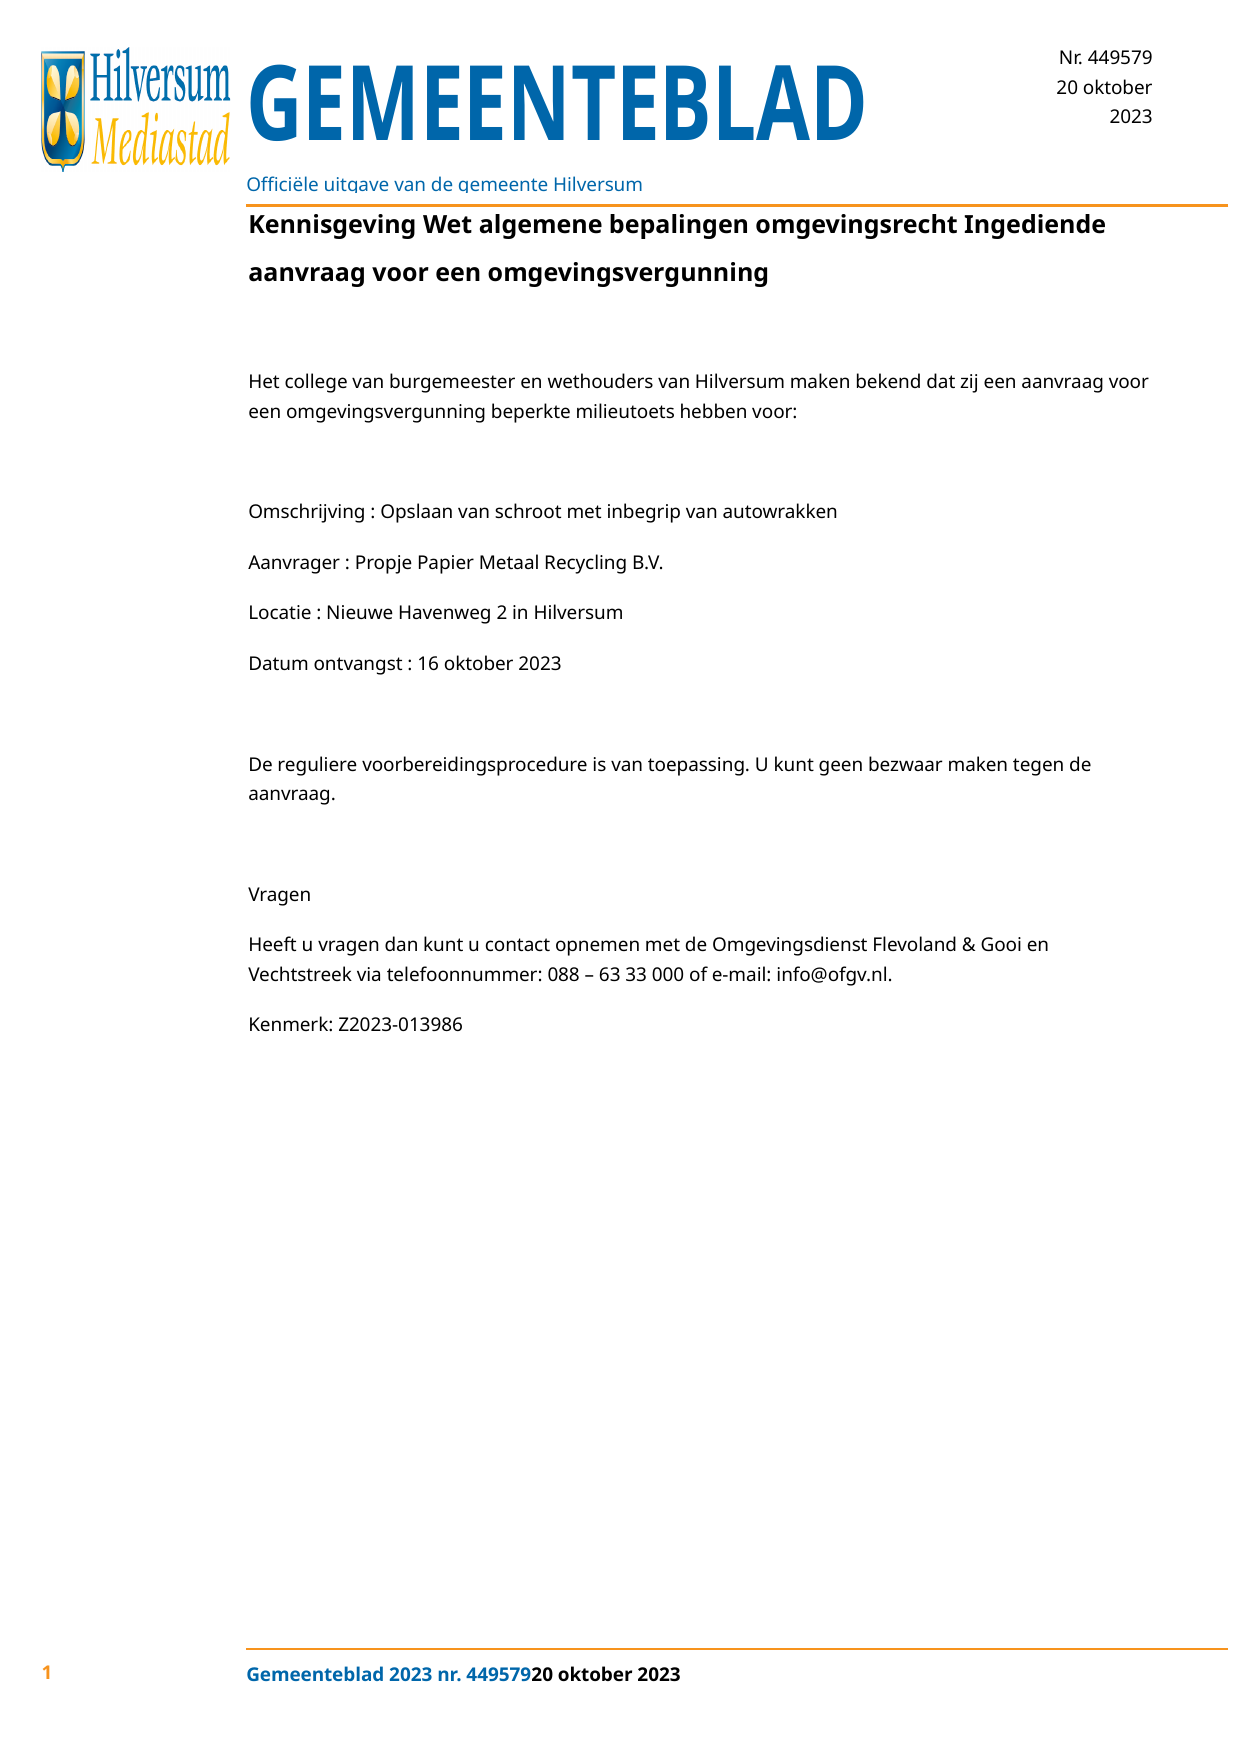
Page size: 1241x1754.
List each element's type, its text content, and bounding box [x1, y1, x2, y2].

text Vragen [248, 881, 1152, 907]
text De reguliere voorbereidingsprocedure is van toepassing. U kunt geen bezwaar maken tegen de aanvraag. [248, 751, 1152, 806]
text Kenmerk: Z2023-013986 [248, 1012, 1152, 1037]
text Heeft u vragen dan kunt u contact opnemen met de Omgevingsdienst Flevoland & Gooi en Vechtstreek via telefoonnummer: 088 – 63 33 000 of e-mail: info@ofgv.nl. [248, 932, 1152, 987]
text Het college van burgemeester en wethouders van Hilversum maken bekend dat zij een aanvraag voor een omgevingsvergunning beperkte milieutoets hebben voor: [248, 368, 1152, 424]
text Aanvrager : Propje Papier Metaal Recycling B.V. [248, 549, 1152, 575]
text Locatie : Nieuwe Havenweg 2 in Hilversum [248, 599, 1152, 625]
picture [41, 47, 231, 172]
text Kennisgeving Wet algemene bepalingen omgevingsrecht Ingediende aanvraag voor een omgevingsvergunning [248, 207, 1152, 288]
text Datum ontvangst : 16 oktober 2023 [248, 650, 1152, 676]
text Omschrijving : Opslaan van schroot met inbegrip van autowrakken [248, 499, 1152, 524]
